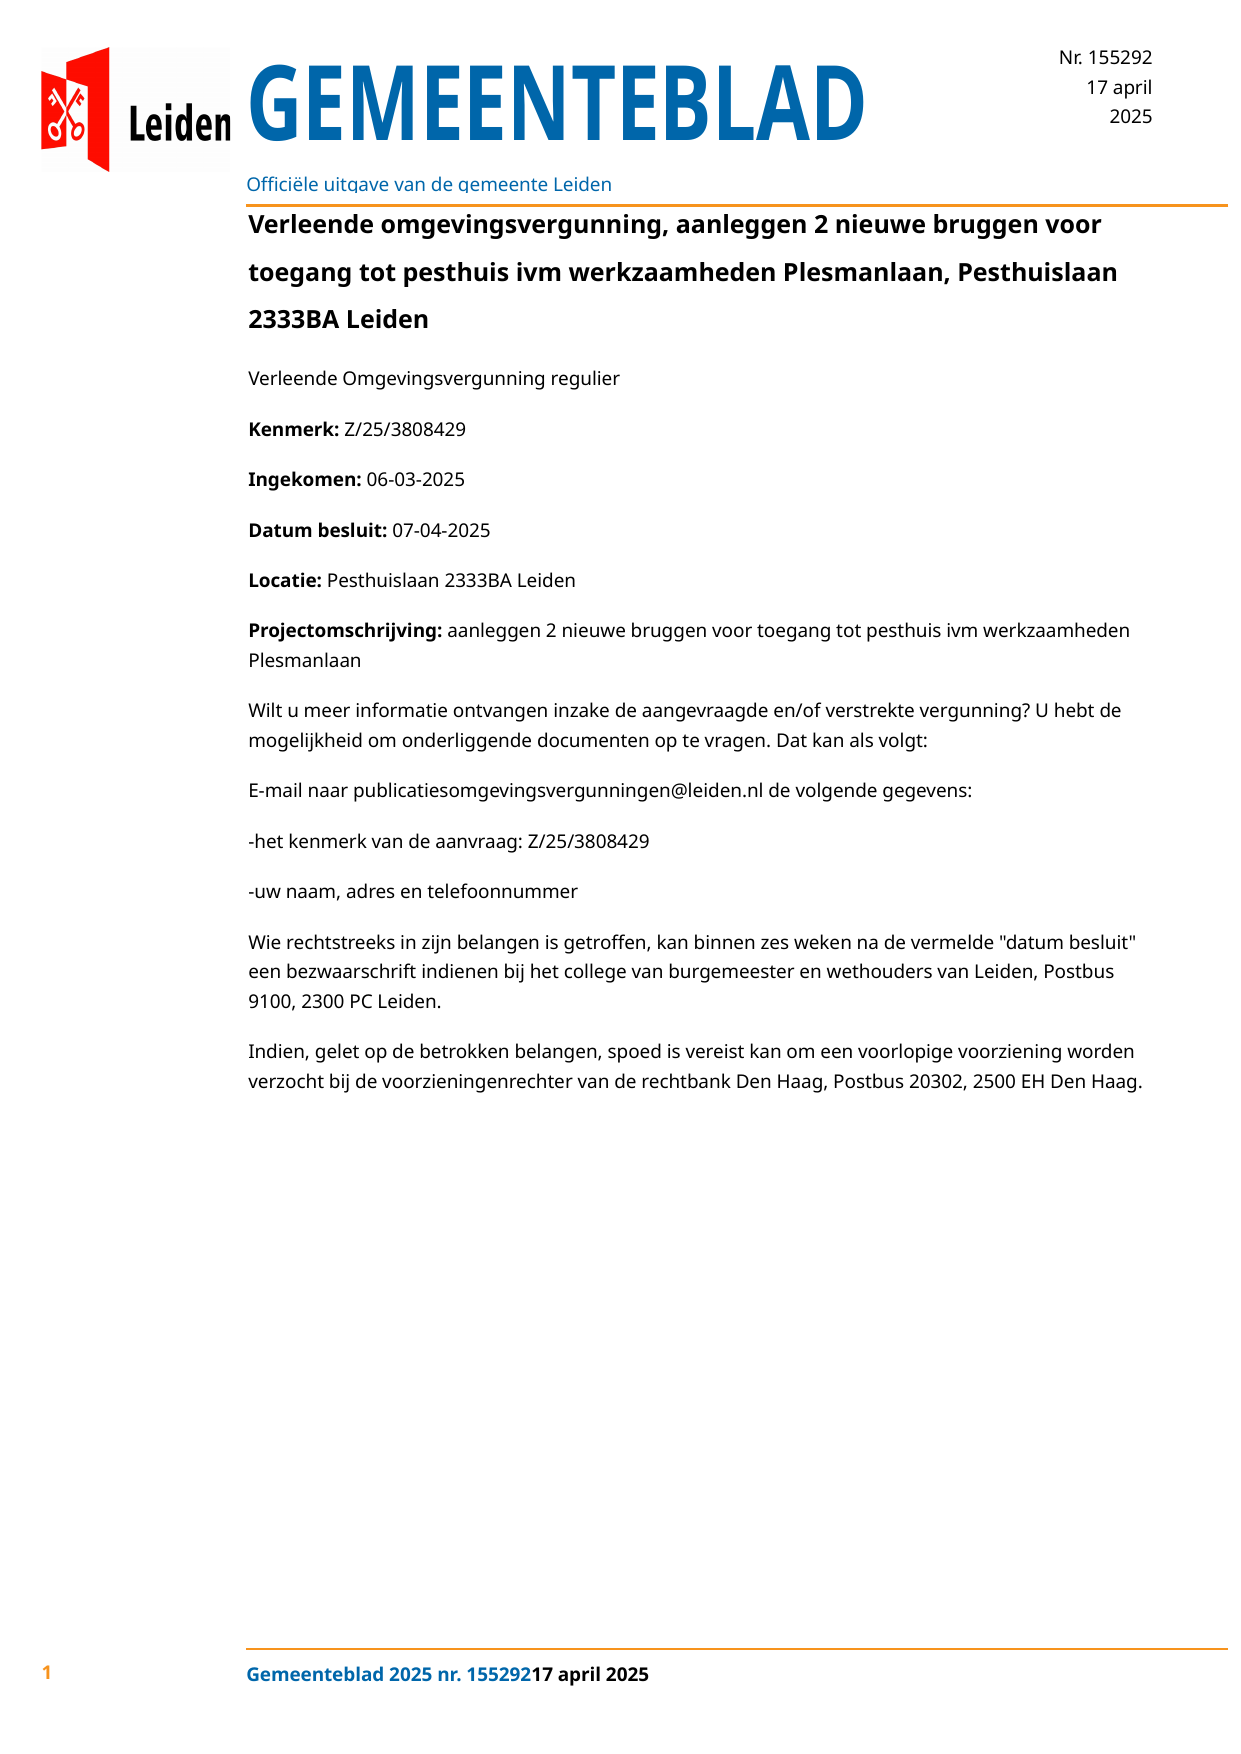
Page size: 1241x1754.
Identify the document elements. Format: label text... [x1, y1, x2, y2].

text Datum besluit: 07-04-2025 [248, 517, 1152, 542]
text E-mail naar publicatiesomgevingsvergunningen@leiden.nl de volgende gegevens: [248, 778, 1152, 803]
text Indien, gelet op de betrokken belangen, spoed is vereist kan om een voorlopige voorziening worden verzocht bij de voorzieningenrechter van de rechtbank Den Haag, Postbus 20302, 2500 EH Den Haag. [248, 1038, 1152, 1094]
text Projectomschrijving: aanleggen 2 nieuwe bruggen voor toegang tot pesthuis ivm werkzaamheden Plesmanlaan [248, 618, 1152, 673]
text Verleende Omgevingsvergunning regulier [248, 366, 1152, 391]
text Verleende omgevingsvergunning, aanleggen 2 nieuwe bruggen voor toegang tot pesthuis ivm werkzaamheden Plesmanlaan, Pesthuislaan 2333BA Leiden [248, 207, 1152, 336]
text Locatie: Pesthuislaan 2333BA Leiden [248, 567, 1152, 593]
text -het kenmerk van de aanvraag: Z/25/3808429 [248, 828, 1152, 854]
picture [41, 47, 231, 172]
text Wie rechtstreeks in zijn belangen is getroffen, kan binnen zes weken na de vermelde "datum besluit" een bezwaarschrift indienen bij het college van burgemeester en wethouders van Leiden, Postbus 9100, 2300 PC Leiden. [248, 929, 1152, 1014]
text Wilt u meer informatie ontvangen inzake de aangevraagde en/of verstrekte vergunning? U hebt de mogelijkheid om onderliggende documenten op te vragen. Dat kan als volgt: [248, 698, 1152, 753]
text -uw naam, adres en telefoonnummer [248, 878, 1152, 904]
text Kenmerk: Z/25/3808429 [248, 416, 1152, 442]
text Ingekomen: 06-03-2025 [248, 466, 1152, 492]
